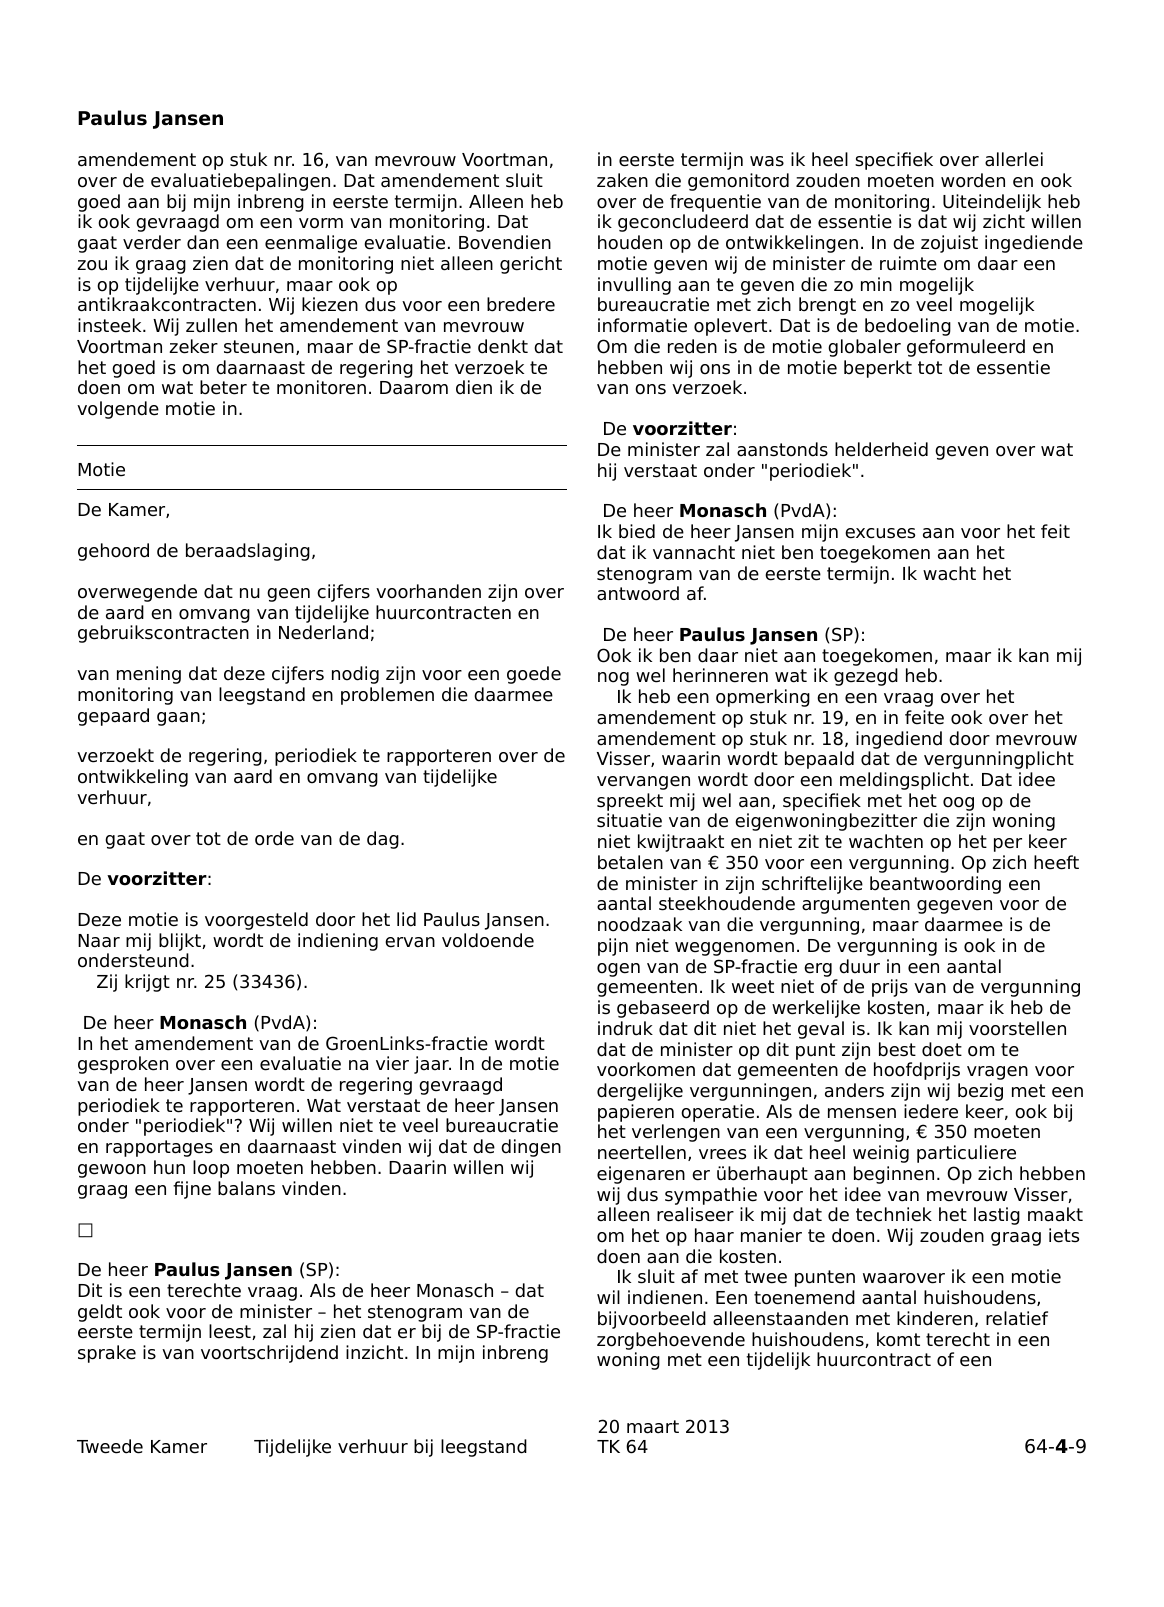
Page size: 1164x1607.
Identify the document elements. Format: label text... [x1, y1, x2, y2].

text en gaat over tot de orde van de dag. [77, 828, 567, 849]
text De heer Monasch (PvdA): [77, 1013, 567, 1033]
text De heer Monasch (PvdA): [596, 501, 1087, 522]
text in eerste termijn was ik heel specifiek over allerlei zaken die gemonitord zouden moeten worden en ook over de frequentie van de monitoring. Uiteindelijk heb ik geconcludeerd dat de essentie is dat wij zicht willen houden op de ontwikkelingen. In de zojuist ingediende motie geven wij de minister de ruimte om daar een invulling aan te geven die zo min mogelijk bureaucratie met zich brengt en zo veel mogelijk informatie oplevert. Dat is de bedoeling van de motie. Om die reden is de motie globaler geformuleerd en hebben wij ons in de motie beperkt tot de essentie van ons verzoek. [596, 150, 1087, 399]
text overwegende dat nu geen cijfers voorhanden zijn over de aard en omvang van tijdelijke huurcontracten en gebruikscontracten in Nederland; [77, 582, 567, 644]
text □ [77, 1219, 567, 1240]
text verzoekt de regering, periodiek te rapporteren over de ontwikkeling van aard en omvang van tijdelijke verhuur, [77, 746, 567, 808]
text Ik bied de heer Jansen mijn excuses aan voor het feit dat ik vannacht niet ben toegekomen aan het stenogram van de eerste termijn. Ik wacht het antwoord af. [596, 522, 1087, 605]
text Ik sluit af met twee punten waarover ik een motie wil indienen. Een toenemend aantal huishoudens, bijvoorbeeld alleenstaanden met kinderen, relatief zorgbehoevende huishoudens, komt terecht in een woning met een tijdelijk huurcontract of een [596, 1267, 1087, 1371]
text In het amendement van de GroenLinks-fractie wordt gesproken over een evaluatie na vier jaar. In de motie van de heer Jansen wordt de regering gevraagd periodiek te rapporteren. Wat verstaat de heer Jansen onder "periodiek"? Wij willen niet te veel bureaucratie en rapportages en daarnaast vinden wij dat de dingen gewoon hun loop moeten hebben. Daarin willen wij graag een fijne balans vinden. [77, 1033, 567, 1199]
text De minister zal aanstonds helderheid geven over wat hij verstaat onder "periodiek". [596, 440, 1087, 481]
text De voorzitter: [596, 419, 1087, 440]
text Ook ik ben daar niet aan toegekomen, maar ik kan mij nog wel herinneren wat ik gezegd heb. [596, 646, 1087, 687]
text De Kamer, [77, 500, 567, 521]
text Dit is een terechte vraag. Als de heer Monasch – dat geldt ook voor de minister – het stenogram van de eerste termijn leest, zal hij zien dat er bij de SP-fractie sprake is van voortschrijdend inzicht. In mijn inbreng [77, 1281, 567, 1364]
text De heer Paulus Jansen (SP): [77, 1260, 567, 1281]
text Ik heb een opmerking en een vraag over het amendement op stuk nr. 19, en in feite ook over het amendement op stuk nr. 18, ingediend door mevrouw Visser, waarin wordt bepaald dat de vergunningplicht vervangen wordt door een meldingsplicht. Dat idee spreekt mij wel aan, specifiek met het oog op de situatie van de eigenwoningbezitter die zijn woning niet kwijtraakt en niet zit te wachten op het per keer betalen van € 350 voor een vergunning. Op zich heeft de minister in zijn schriftelijke beantwoording een aantal steekhoudende argumenten gegeven voor de noodzaak van die vergunning, maar daarmee is de pijn niet weggenomen. De vergunning is ook in de ogen van de SP-fractie erg duur in een aantal gemeenten. Ik weet niet of de prijs van de vergunning is gebaseerd op de werkelijke kosten, maar ik heb de indruk dat dit niet het geval is. Ik kan mij voorstellen dat de minister op dit punt zijn best doet om te voorkomen dat gemeenten de hoofdprijs vragen voor dergelijke vergunningen, anders zijn wij bezig met een papieren operatie. Als de mensen iedere keer, ook bij het verlengen van een vergunning, € 350 moeten neertellen, vrees ik dat heel weinig particuliere eigenaren er überhaupt aan beginnen. Op zich hebben wij dus sympathie voor het idee van mevrouw Visser, alleen realiseer ik mij dat de techniek het lastig maakt om het op haar manier te doen. Wij zouden graag iets doen aan die kosten. [596, 687, 1087, 1267]
text gehoord de beraadslaging, [77, 541, 567, 562]
text De heer Paulus Jansen (SP): [596, 625, 1087, 646]
text Zij krijgt nr. 25 (33436). [77, 972, 567, 993]
text Deze motie is voorgesteld door het lid Paulus Jansen. Naar mij blijkt, wordt de indiening ervan voldoende ondersteund. [77, 910, 567, 972]
text Motie [77, 459, 567, 480]
text amendement op stuk nr. 16, van mevrouw Voortman, over de evaluatiebepalingen. Dat amendement sluit goed aan bij mijn inbreng in eerste termijn. Alleen heb ik ook gevraagd om een vorm van monitoring. Dat gaat verder dan een eenmalige evaluatie. Bovendien zou ik graag zien dat de monitoring niet alleen gericht is op tijdelijke verhuur, maar ook op antikraakcontracten. Wij kiezen dus voor een bredere insteek. Wij zullen het amendement van mevrouw Voortman zeker steunen, maar de SP-fractie denkt dat het goed is om daarnaast de regering het verzoek te doen om wat beter te monitoren. Daarom dien ik de volgende motie in. [77, 150, 567, 420]
text De voorzitter: [77, 869, 567, 890]
text van mening dat deze cijfers nodig zijn voor een goede monitoring van leegstand en problemen die daarmee gepaard gaan; [77, 664, 567, 726]
